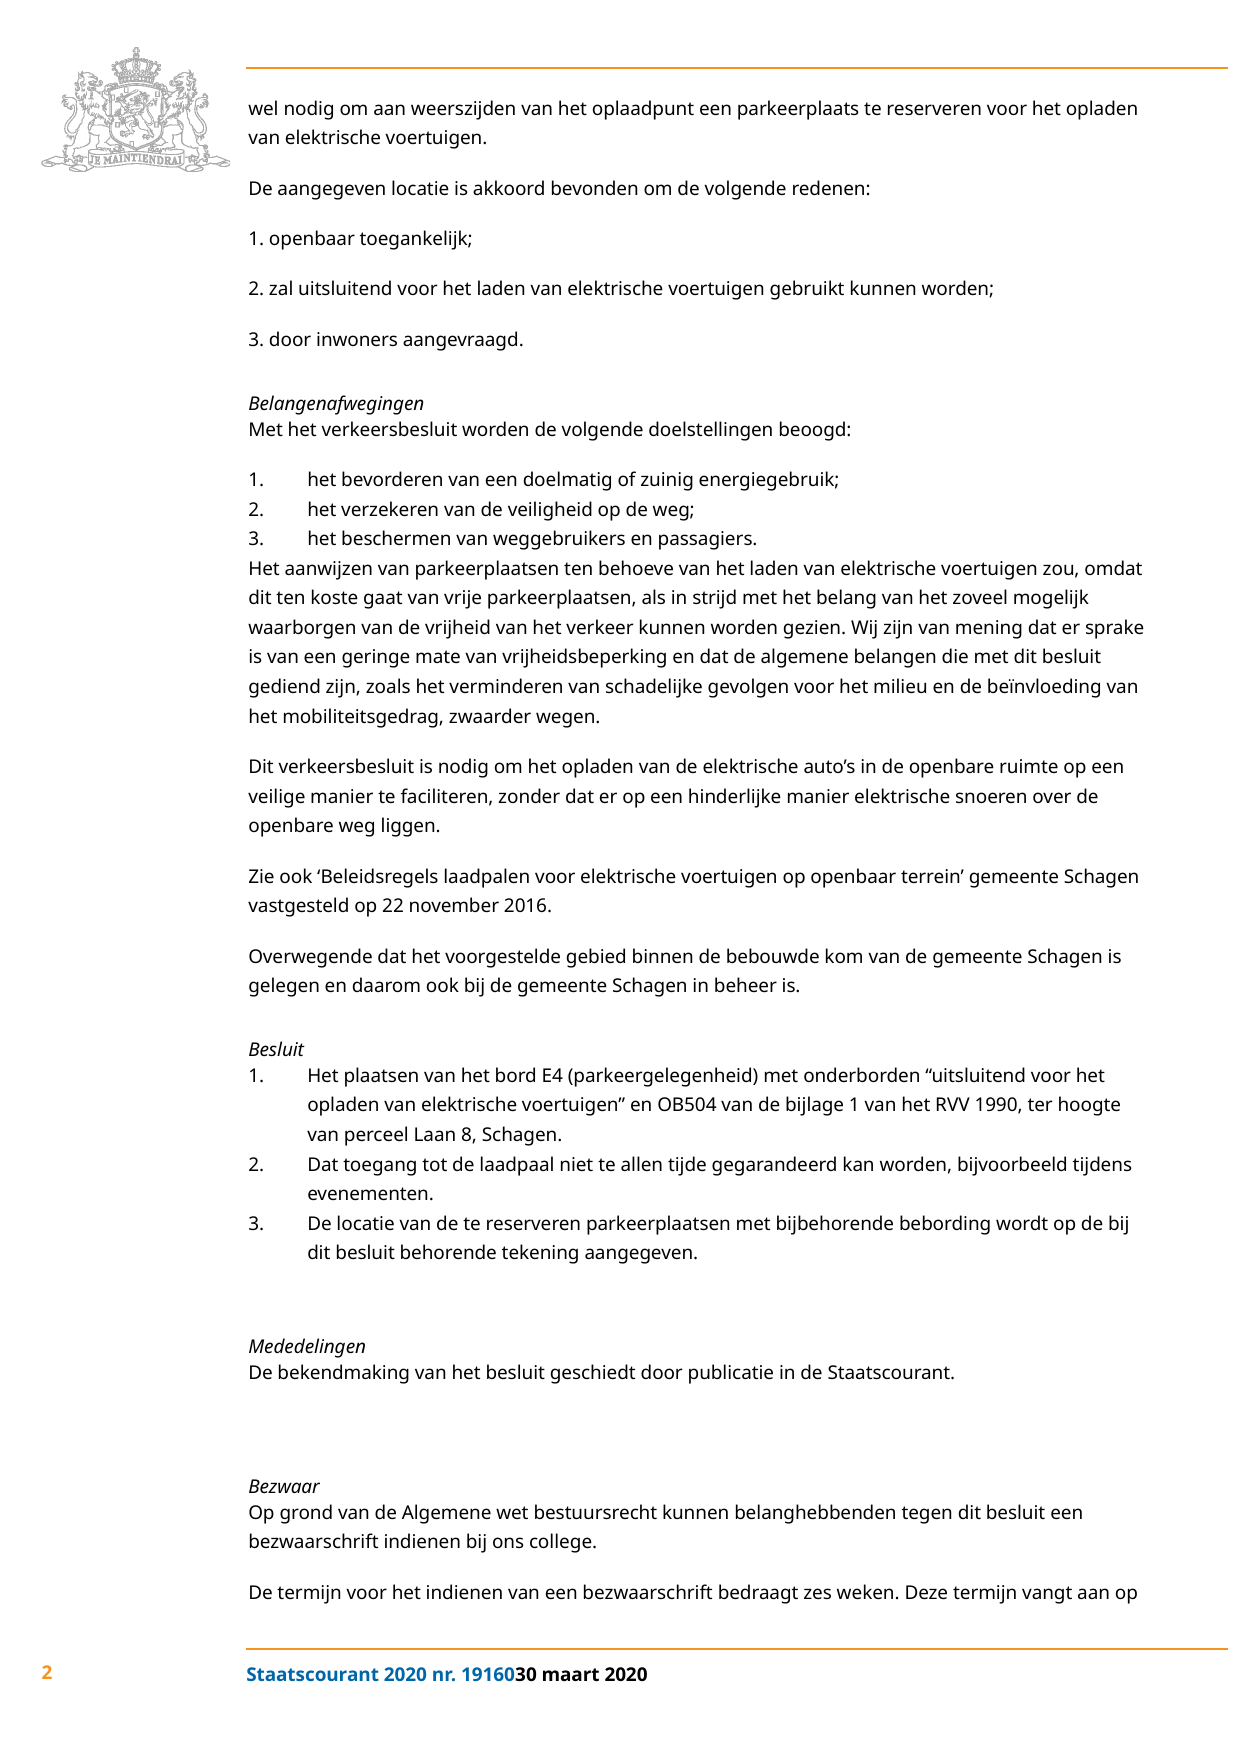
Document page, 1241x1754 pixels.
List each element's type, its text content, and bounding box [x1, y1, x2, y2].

text Dit verkeersbesluit is nodig om het opladen van de elektrische auto’s in de openbare ruimte op een veilige manier te faciliteren, zonder dat er op een hinderlijke manier elektrische snoeren over de openbare weg liggen. [248, 753, 1152, 838]
list Dat toegang tot de laadpaal niet te allen tijde gegarandeerd kan worden, bijvoorbeeld tijdens evenementen. [248, 1151, 1152, 1206]
text Mededelingen [248, 1333, 1152, 1359]
text wel nodig om aan weerszijden van het oplaadpunt een parkeerplaats te reserveren voor het opladen van elektrische voertuigen. [248, 95, 1152, 150]
text 3. door inwoners aangevraagd. [248, 326, 1152, 352]
text De termijn voor het indienen van een bezwaarschrift bedraagt zes weken. Deze termijn vangt aan op [248, 1579, 1152, 1605]
text Zie ook ‘Beleidsregels laadpalen voor elektrische voertuigen op openbaar terrein’ gemeente Schagen vastgesteld op 22 november 2016. [248, 863, 1152, 918]
text De aangegeven locatie is akkoord bevonden om de volgende redenen: [248, 175, 1152, 201]
list Het plaatsen van het bord E4 (parkeergelegenheid) met onderborden “uitsluitend voor het opladen van elektrische voertuigen” en OB504 van de bijlage 1 van het RVV 1990, ter hoogte van perceel Laan 8, Schagen. [248, 1062, 1152, 1147]
text Met het verkeersbesluit worden de volgende doelstellingen beoogd: [248, 416, 1152, 441]
text 1. openbaar toegankelijk; [248, 225, 1152, 251]
list het verzekeren van de veiligheid op de weg; [248, 496, 1152, 521]
list het bevorderen van een doelmatig of zuinig energiegebruik; [248, 466, 1152, 492]
list het beschermen van weggebruikers en passagiers. [248, 525, 1152, 551]
text Op grond van de Algemene wet bestuursrecht kunnen belanghebbenden tegen dit besluit een bezwaarschrift indienen bij ons college. [248, 1499, 1152, 1554]
text Overwegende dat het voorgestelde gebied binnen de bebouwde kom van de gemeente Schagen is gelegen en daarom ook bij de gemeente Schagen in beheer is. [248, 943, 1152, 998]
text De bekendmaking van het besluit geschiedt door publicatie in de Staatscourant. [248, 1359, 1152, 1384]
text Belangenafwegingen [248, 390, 1152, 416]
text Het aanwijzen van parkeerplaatsen ten behoeve van het laden van elektrische voertuigen zou, omdat dit ten koste gaat van vrije parkeerplaatsen, als in strijd met het belang van het zoveel mogelijk waarborgen van de vrijheid van het verkeer kunnen worden gezien. Wij zijn van mening dat er sprake is van een geringe mate van vrijheidsbeperking en dat de algemene belangen die met dit besluit gediend zijn, zoals het verminderen van schadelijke gevolgen voor het milieu en de beïnvloeding van het mobiliteitsgedrag, zwaarder wegen. [248, 555, 1152, 728]
text Besluit [248, 1036, 1152, 1062]
list De locatie van de te reserveren parkeerplaatsen met bijbehorende bebording wordt op de bij dit besluit behorende tekening aangegeven. [248, 1210, 1152, 1265]
picture [41, 47, 231, 172]
text Bezwaar [248, 1473, 1152, 1499]
text 2. zal uitsluitend voor het laden van elektrische voertuigen gebruikt kunnen worden; [248, 276, 1152, 301]
